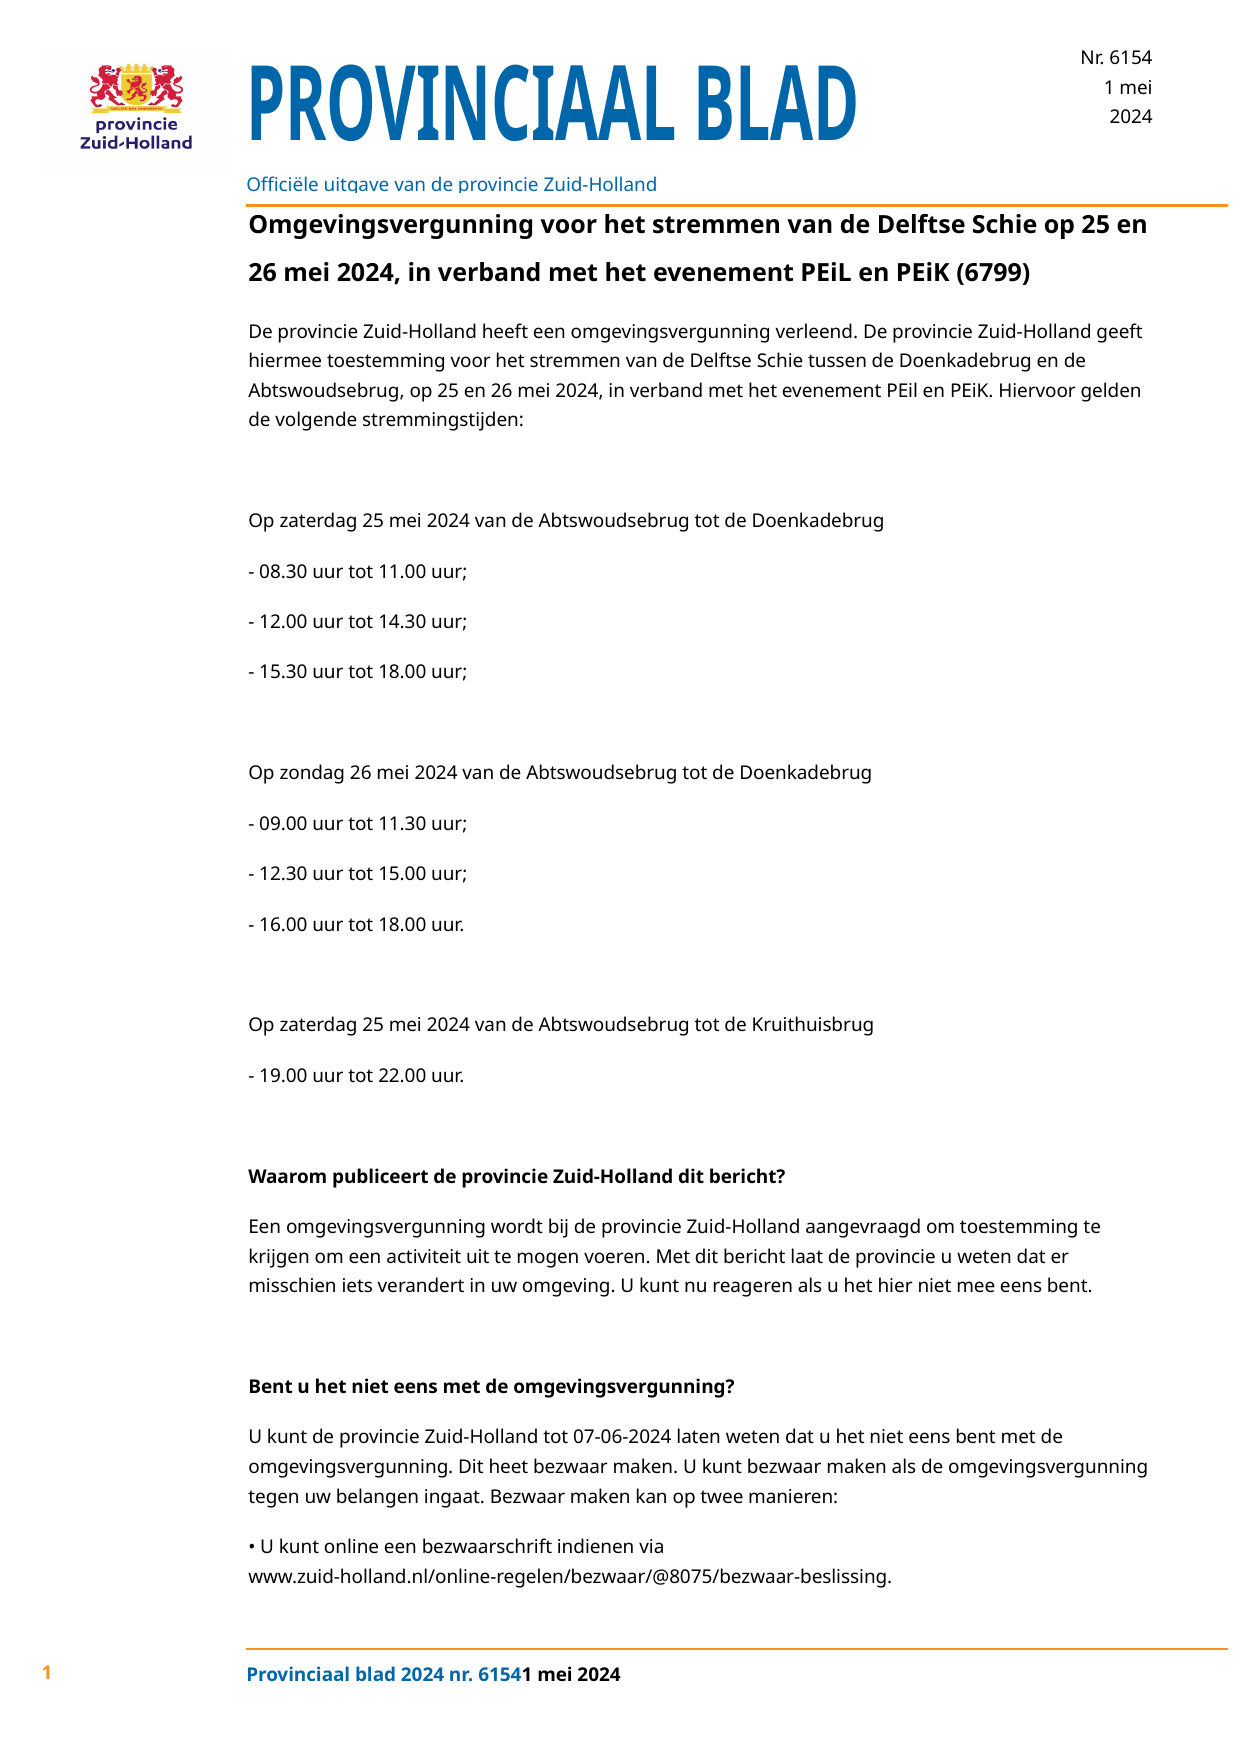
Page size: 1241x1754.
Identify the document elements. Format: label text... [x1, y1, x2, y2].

text Een omgevingsvergunning wordt bij de provincie Zuid-Holland aangevraagd om toestemming te krijgen om een activiteit uit te mogen voeren. Met dit bericht laat de provincie u weten dat er misschien iets verandert in uw omgeving. U kunt nu reageren als u het hier niet mee eens bent. [248, 1213, 1152, 1298]
text - 12.00 uur tot 14.30 uur; [248, 608, 1152, 634]
text - 15.30 uur tot 18.00 uur; [248, 659, 1152, 684]
text Omgevingsvergunning voor het stremmen van de Delftse Schie op 25 en 26 mei 2024, in verband met het evenement PEiL en PEiK (6799) [248, 207, 1152, 288]
text • U kunt online een bezwaarschrift indienen via www.zuid-holland.nl/online-regelen/bezwaar/@8075/bezwaar-beslissing. [248, 1533, 1152, 1589]
text U kunt de provincie Zuid-Holland tot 07-06-2024 laten weten dat u het niet eens bent met de omgevingsvergunning. Dit heet bezwaar maken. U kunt bezwaar maken als de omgevingsvergunning tegen uw belangen ingaat. Bezwaar maken kan op twee manieren: [248, 1424, 1152, 1509]
picture [41, 47, 231, 172]
text Op zondag 26 mei 2024 van de Abtswoudsebrug tot de Doenkadebrug [248, 759, 1152, 785]
text - 16.00 uur tot 18.00 uur. [248, 911, 1152, 937]
text - 19.00 uur tot 22.00 uur. [248, 1062, 1152, 1088]
text - 09.00 uur tot 11.30 uur; [248, 810, 1152, 836]
text - 08.30 uur tot 11.00 uur; [248, 558, 1152, 584]
text Bent u het niet eens met de omgevingsvergunning? [248, 1373, 1152, 1399]
text Op zaterdag 25 mei 2024 van de Abtswoudsebrug tot de Doenkadebrug [248, 507, 1152, 533]
text De provincie Zuid-Holland heeft een omgevingsvergunning verleend. De provincie Zuid-Holland geeft hiermee toestemming voor het stremmen van de Delftse Schie tussen de Doenkadebrug en de Abtswoudsebrug, op 25 en 26 mei 2024, in verband met het evenement PEil en PEiK. Hiervoor gelden de volgende stremmingstijden: [248, 318, 1152, 432]
text Op zaterdag 25 mei 2024 van de Abtswoudsebrug tot de Kruithuisbrug [248, 1012, 1152, 1037]
text Waarom publiceert de provincie Zuid-Holland dit bericht? [248, 1163, 1152, 1189]
text - 12.30 uur tot 15.00 uur; [248, 860, 1152, 886]
